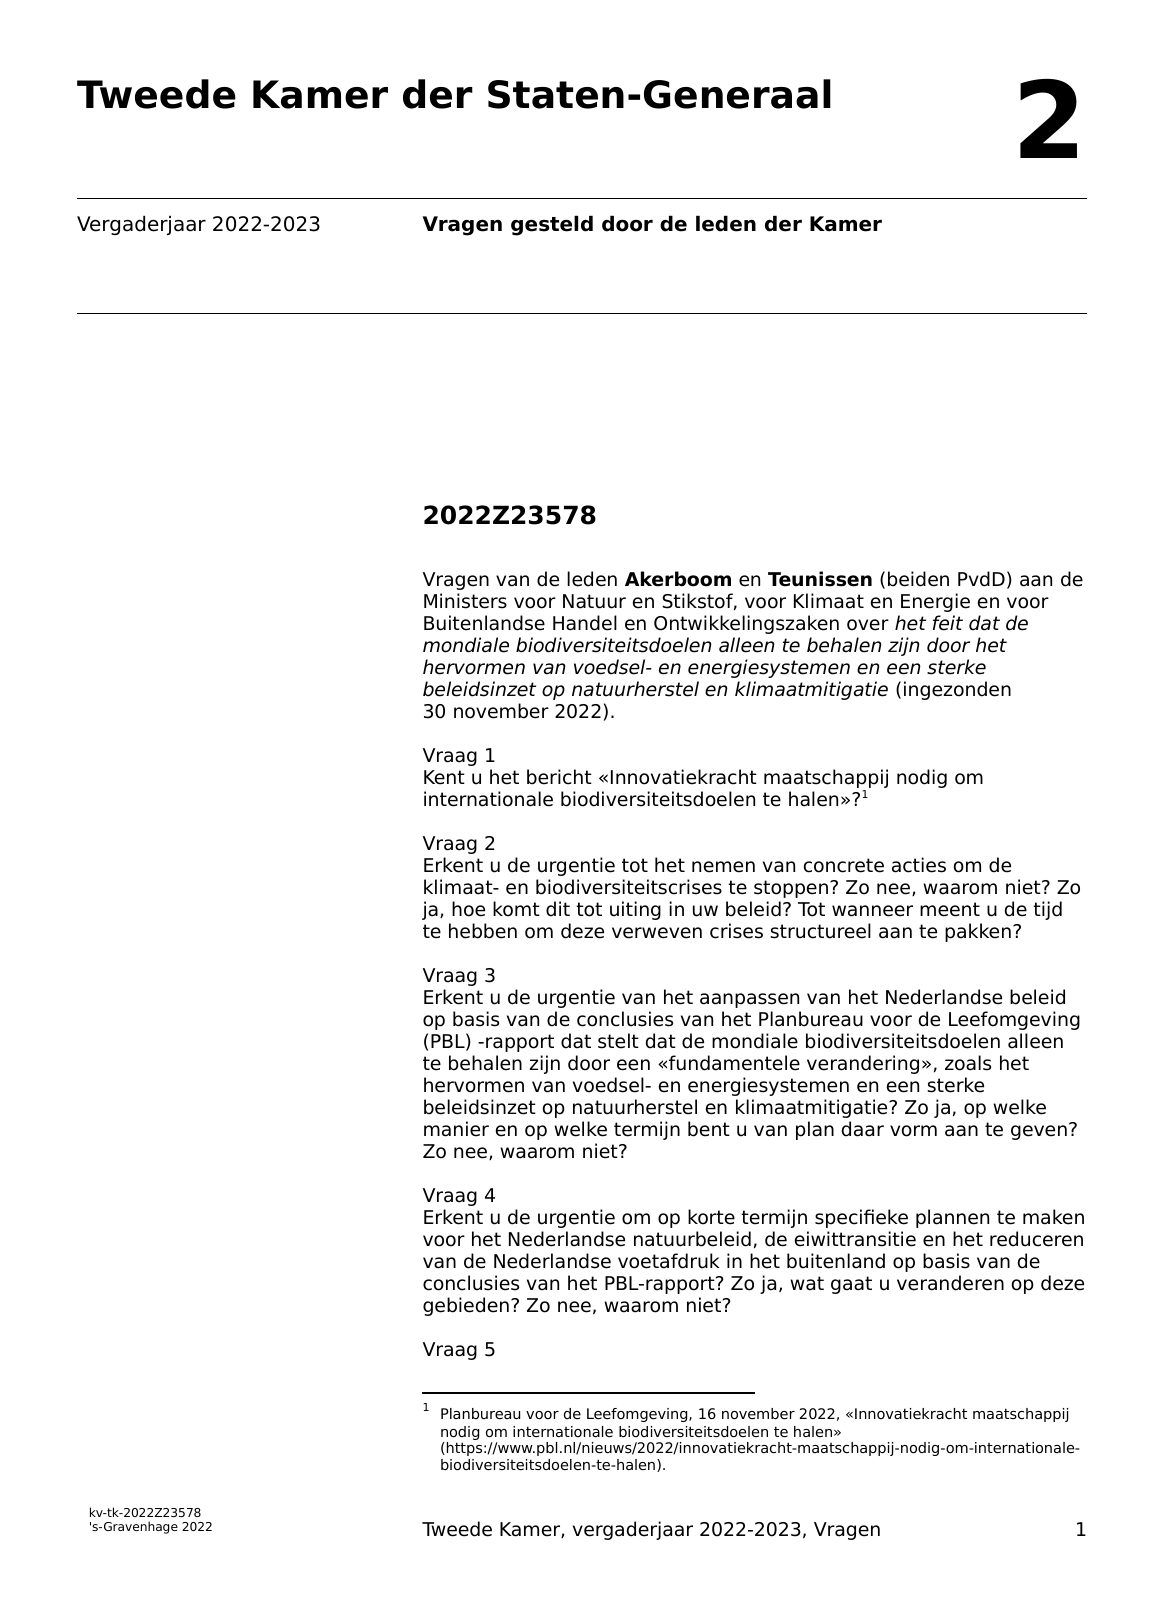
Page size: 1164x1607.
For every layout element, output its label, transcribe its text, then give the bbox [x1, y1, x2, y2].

text Vraag 4 [422, 1185, 1087, 1207]
text kv-tk-2022Z23578 [88, 1506, 323, 1520]
table_cell Vragen gesteld door de leden der Kamer [422, 199, 1087, 313]
table_cell Vergaderjaar 2022-2023 [77, 199, 422, 313]
text Kent u het bericht «Innovatiekracht maatschappij nodig om internationale biodiversiteitsdoelen te halen»? [422, 767, 1087, 811]
text Vraag 5 [422, 1339, 1087, 1361]
text Planbureau voor de Leefomgeving, 16 november 2022, «Innovatiekracht maatschappij nodig om internationale biodiversiteitsdoelen te halen» (https://www.pbl.nl/nieuws/2022/innovatiekracht-maatschappij-nodig-om-internationale-biodiversiteitsdoelen-te-halen). [422, 1402, 1087, 1474]
table_header 2 [886, 59, 1087, 198]
text Erkent u de urgentie tot het nemen van concrete acties om de klimaat- en biodiversiteitscrises te stoppen? Zo nee, waarom niet? Zo ja, hoe komt dit tot uiting in uw beleid? Tot wanneer meent u de tijd te hebben om deze verweven crises structureel aan te pakken? [422, 855, 1087, 943]
text Erkent u de urgentie om op korte termijn specifieke plannen te maken voor het Nederlandse natuurbeleid, de eiwittransitie en het reduceren van de Nederlandse voetafdruk in het buitenland op basis van de conclusies van het PBL-rapport? Zo ja, wat gaat u veranderen op deze gebieden? Zo nee, waarom niet? [422, 1207, 1087, 1317]
text 's-Gravenhage 2022 [88, 1520, 323, 1534]
table_header Tweede Kamer der Staten-Generaal [77, 59, 886, 198]
text Vraag 2 [422, 833, 1087, 855]
text Erkent u de urgentie van het aanpassen van het Nederlandse beleid op basis van de conclusies van het Planbureau voor de Leefomgeving (PBL) -rapport dat stelt dat de mondiale biodiversiteitsdoelen alleen te behalen zijn door een «fundamentele verandering», zoals het hervormen van voedsel- en energiesystemen en een sterke beleidsinzet op natuurherstel en klimaatmitigatie? Zo ja, op welke manier en op welke termijn bent u van plan daar vorm aan te geven? Zo nee, waarom niet? [422, 987, 1087, 1163]
text Vraag 3 [422, 965, 1087, 987]
text Vragen van de leden Akerboom en Teunissen (beiden PvdD) aan de Ministers voor Natuur en Stikstof, voor Klimaat en Energie en voor Buitenlandse Handel en Ontwikkelingszaken over het feit dat de mondiale biodiversiteitsdoelen alleen te behalen zijn door het hervormen van voedsel- en energiesystemen en een sterke beleidsinzet op natuurherstel en klimaatmitigatie (ingezonden 30 november 2022). [422, 569, 1087, 723]
text Vraag 1 [422, 745, 1087, 767]
text 2022Z23578 [422, 501, 1087, 531]
